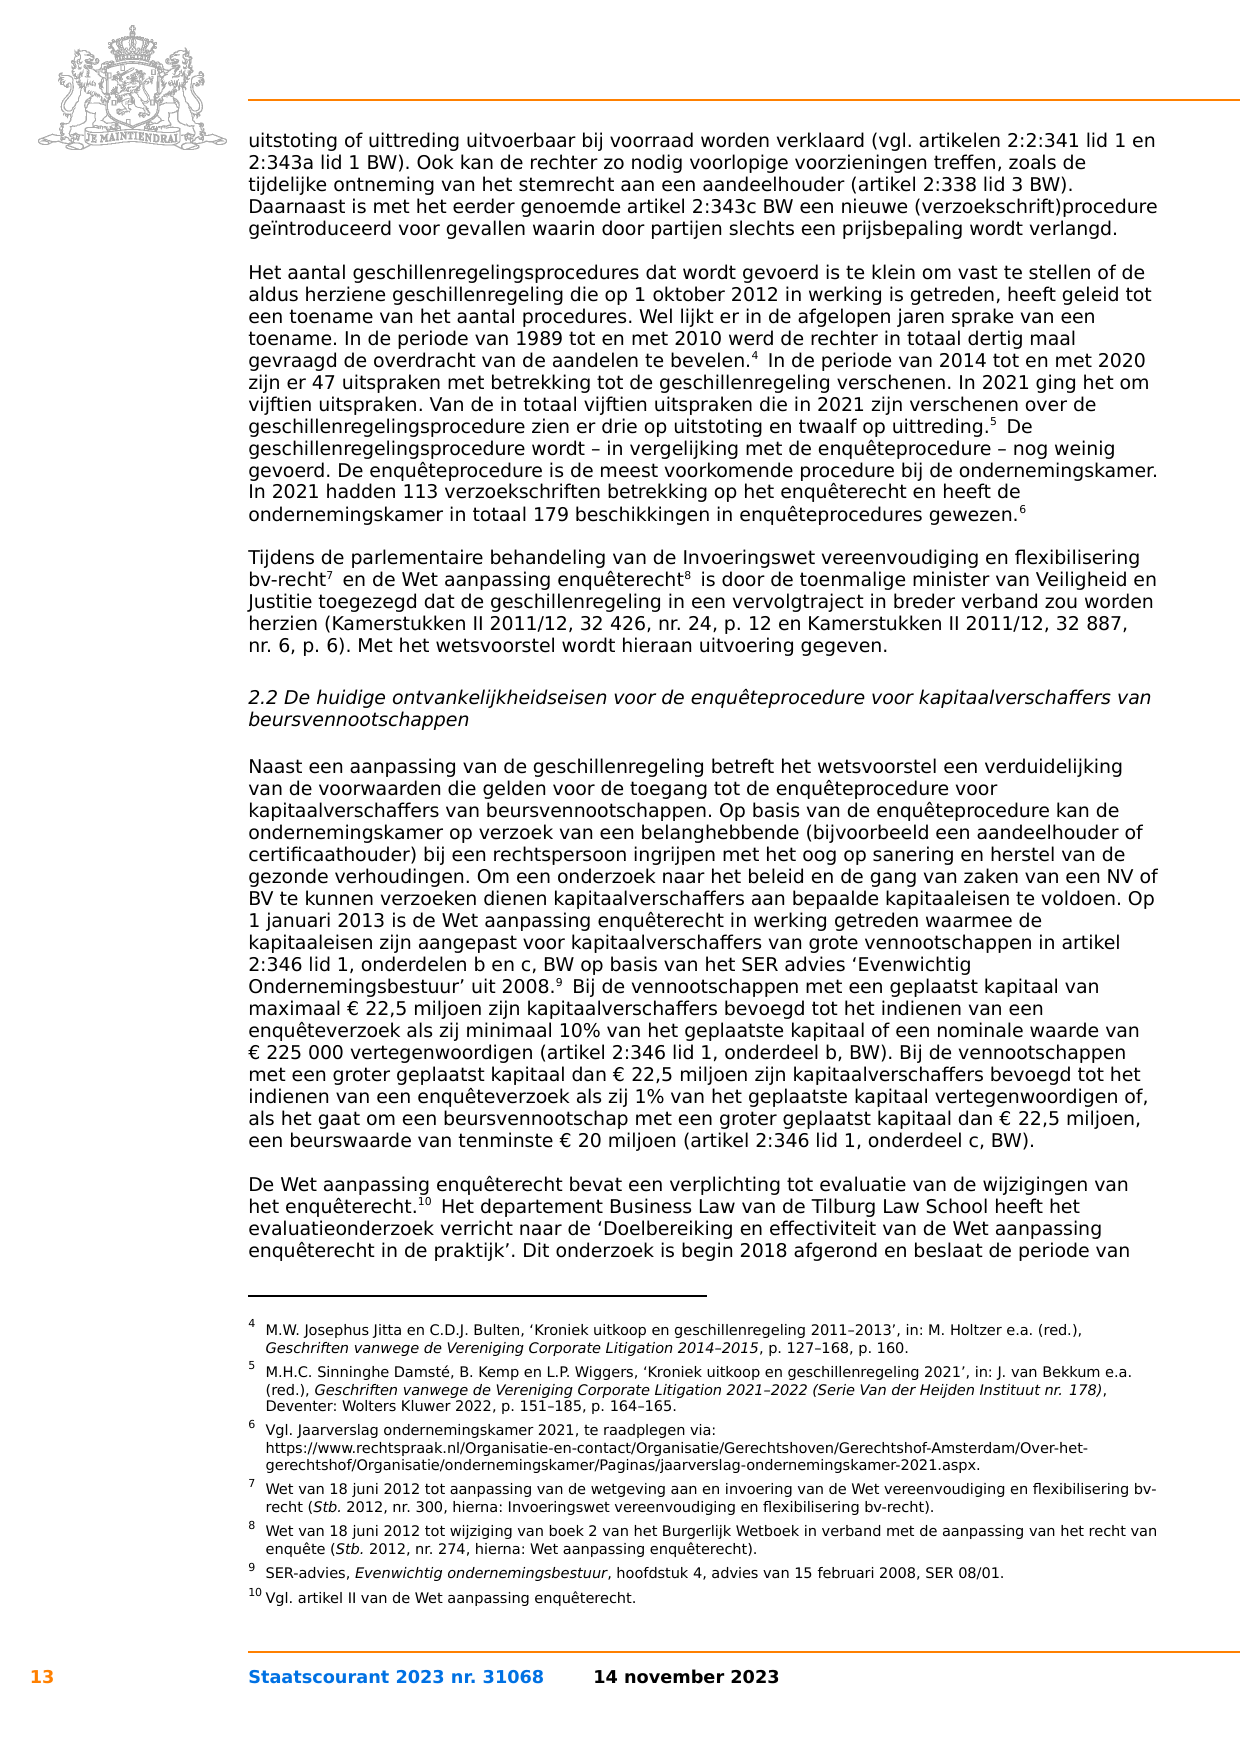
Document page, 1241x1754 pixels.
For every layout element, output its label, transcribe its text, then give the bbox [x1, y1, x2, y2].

text De Wet aanpassing enquêterecht bevat een verplichting tot evaluatie van de wijzigingen van het enquêterecht. Het departement Business Law van de Tilburg Law School heeft het evaluatieonderzoek verricht naar de ‘Doelbereiking en effectiviteit van de Wet aanpassing enquêterecht in de praktijk’. Dit onderzoek is begin 2018 afgerond en beslaat de periode van [248, 1174, 1163, 1262]
text Wet van 18 juni 2012 tot wijziging van boek 2 van het Burgerlijk Wetboek in verband met de aanpassing van het recht van enquête (Stb. 2012, nr. 274, hierna: Wet aanpassing enquêterecht). [248, 1519, 1163, 1558]
picture [38, 25, 227, 150]
text Wet van 18 juni 2012 tot aanpassing van de wetgeving aan en invoering van de Wet vereenvoudiging en flexibilisering bv-recht (Stb. 2012, nr. 300, hierna: Invoeringswet vereenvoudiging en flexibilisering bv-recht). [248, 1477, 1163, 1516]
text M.W. Josephus Jitta en C.D.J. Bulten, ‘Kroniek uitkoop en geschillenregeling 2011–2013’, in: M. Holtzer e.a. (red.), Geschriften vanwege de Vereniging Corporate Litigation 2014–2015, p. 127–168, p. 160. [248, 1318, 1163, 1357]
text uitstoting of uittreding uitvoerbaar bij voorraad worden verklaard (vgl. artikelen 2:2:341 lid 1 en 2:343a lid 1 BW). Ook kan de rechter zo nodig voorlopige voorzieningen treffen, zoals de tijdelijke ontneming van het stemrecht aan een aandeelhouder (artikel 2:338 lid 3 BW). Daarnaast is met het eerder genoemde artikel 2:343c BW een nieuwe (verzoekschrift)procedure geïntroduceerd voor gevallen waarin door partijen slechts een prijsbepaling wordt verlangd. [248, 130, 1163, 240]
text Tijdens de parlementaire behandeling van de Invoeringswet vereenvoudiging en flexibilisering bv-recht en de Wet aanpassing enquêterecht is door de toenmalige minister van Veiligheid en Justitie toegezegd dat de geschillenregeling in een vervolgtraject in breder verband zou worden herzien (Kamerstukken II 2011/12, 32 426, nr. 24, p. 12 en Kamerstukken II 2011/12, 32 887, nr. 6, p. 6). Met het wetsvoorstel wordt hieraan uitvoering gegeven. [248, 547, 1163, 657]
text SER-advies, Evenwichtig ondernemingsbestuur, hoofdstuk 4, advies van 15 februari 2008, SER 08/01. [248, 1561, 1163, 1583]
text Vgl. Jaarverslag ondernemingskamer 2021, te raadplegen via: https://www.rechtspraak.nl/Organisatie-en-contact/Organisatie/Gerechtshoven/Gerechtshof-Amsterdam/Over-het-gerechtshof/Organisatie/ondernemingskamer/Paginas/jaarverslag-ondernemingskamer-2021.aspx. [248, 1418, 1163, 1474]
subtitle 2.2 De huidige ontvankelijkheidseisen voor de enquêteprocedure voor kapitaalverschaffers van beursvennootschappen [248, 687, 1163, 731]
text Het aantal geschillenregelingsprocedures dat wordt gevoerd is te klein om vast te stellen of de aldus herziene geschillenregeling die op 1 oktober 2012 in werking is getreden, heeft geleid tot een toename van het aantal procedures. Wel lijkt er in de afgelopen jaren sprake van een toename. In de periode van 1989 tot en met 2010 werd de rechter in totaal dertig maal gevraagd de overdracht van de aandelen te bevelen. In de periode van 2014 tot en met 2020 zijn er 47 uitspraken met betrekking tot de geschillenregeling verschenen. In 2021 ging het om vijftien uitspraken. Van de in totaal vijftien uitspraken die in 2021 zijn verschenen over de geschillenregelingsprocedure zien er drie op uitstoting en twaalf op uittreding. De geschillenregelingsprocedure wordt – in vergelijking met de enquêteprocedure – nog weinig gevoerd. De enquêteprocedure is de meest voorkomende procedure bij de ondernemingskamer. In 2021 hadden 113 verzoekschriften betrekking op het enquêterecht en heeft de ondernemingskamer in totaal 179 beschikkingen in enquêteprocedures gewezen. [248, 262, 1163, 525]
text Naast een aanpassing van de geschillenregeling betreft het wetsvoorstel een verduidelijking van de voorwaarden die gelden voor de toegang tot de enquêteprocedure voor kapitaalverschaffers van beursvennootschappen. Op basis van de enquêteprocedure kan de ondernemingskamer op verzoek van een belanghebbende (bijvoorbeeld een aandeelhouder of certificaathouder) bij een rechtspersoon ingrijpen met het oog op sanering en herstel van de gezonde verhoudingen. Om een onderzoek naar het beleid en de gang van zaken van een NV of BV te kunnen verzoeken dienen kapitaalverschaffers aan bepaalde kapitaaleisen te voldoen. Op 1 januari 2013 is de Wet aanpassing enquêterecht in werking getreden waarmee de kapitaaleisen zijn aangepast voor kapitaalverschaffers van grote vennootschappen in artikel 2:346 lid 1, onderdelen b en c, BW op basis van het SER advies ‘Evenwichtig Ondernemingsbestuur’ uit 2008. Bij de vennootschappen met een geplaatst kapitaal van maximaal € 22,5 miljoen zijn kapitaalverschaffers bevoegd tot het indienen van een enquêteverzoek als zij minimaal 10% van het geplaatste kapitaal of een nominale waarde van € 225 000 vertegenwoordigen (artikel 2:346 lid 1, onderdeel b, BW). Bij de vennootschappen met een groter geplaatst kapitaal dan € 22,5 miljoen zijn kapitaalverschaffers bevoegd tot het indienen van een enquêteverzoek als zij 1% van het geplaatste kapitaal vertegenwoordigen of, als het gaat om een beursvennootschap met een groter geplaatst kapitaal dan € 22,5 miljoen, een beurswaarde van tenminste € 20 miljoen (artikel 2:346 lid 1, onderdeel c, BW). [248, 756, 1163, 1152]
text M.H.C. Sinninghe Damsté, B. Kemp en L.P. Wiggers, ‘Kroniek uitkoop en geschillenregeling 2021’, in: J. van Bekkum e.a. (red.), Geschriften vanwege de Vereniging Corporate Litigation 2021–2022 (Serie Van der Heijden Instituut nr. 178), Deventer: Wolters Kluwer 2022, p. 151–185, p. 164–165. [248, 1359, 1163, 1415]
text Vgl. artikel II van de Wet aanpassing enquêterecht. [248, 1586, 1163, 1608]
